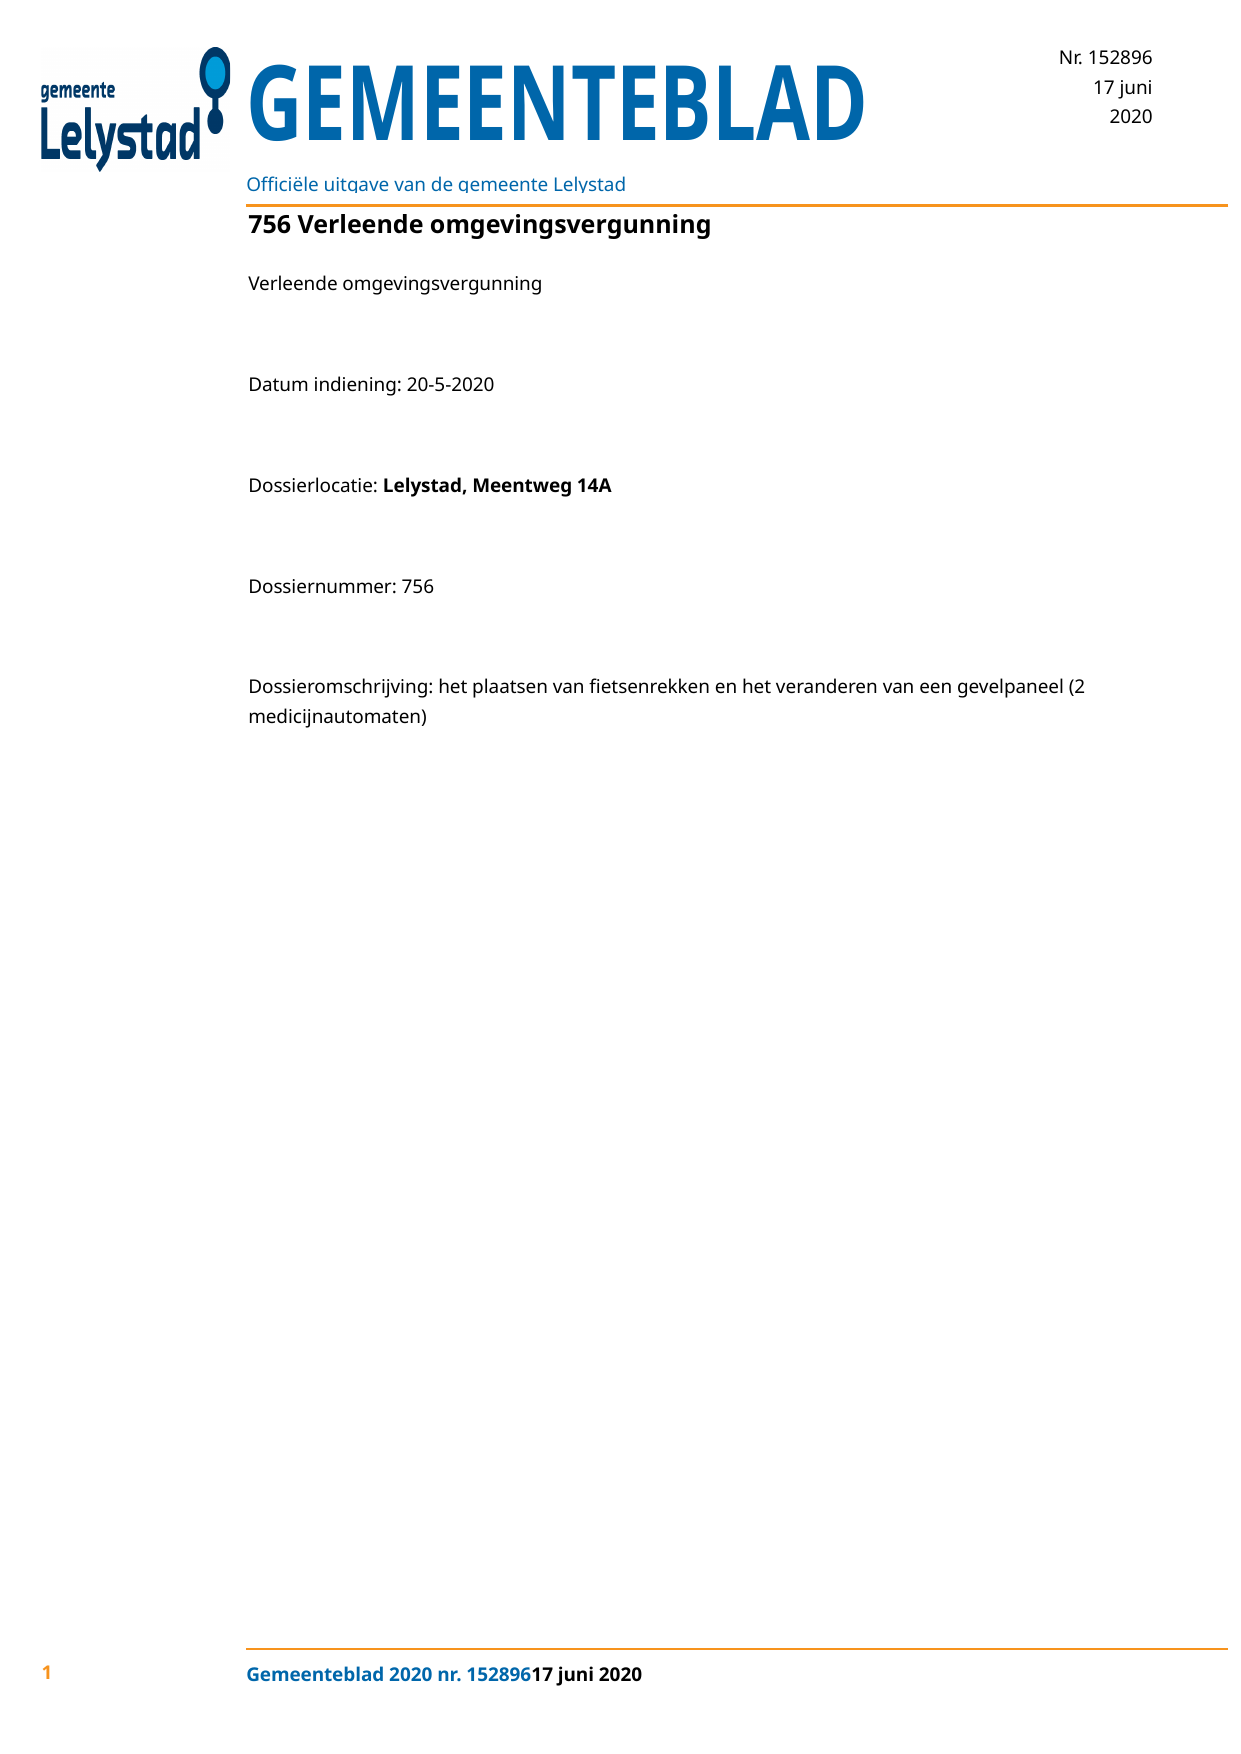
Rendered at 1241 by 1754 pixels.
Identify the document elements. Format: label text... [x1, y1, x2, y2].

text Dossiernummer: 756 [248, 573, 1152, 598]
text 756 Verleende omgevingsvergunning [248, 207, 1152, 241]
text Verleende omgevingsvergunning [248, 270, 1152, 296]
picture [41, 47, 231, 172]
text Dossierlocatie: Lelystad, Meentweg 14A [248, 472, 1152, 498]
text Datum indiening: 20-5-2020 [248, 371, 1152, 397]
text Dossieromschrijving: het plaatsen van fietsenrekken en het veranderen van een gevelpaneel (2 medicijnautomaten) [248, 674, 1152, 729]
